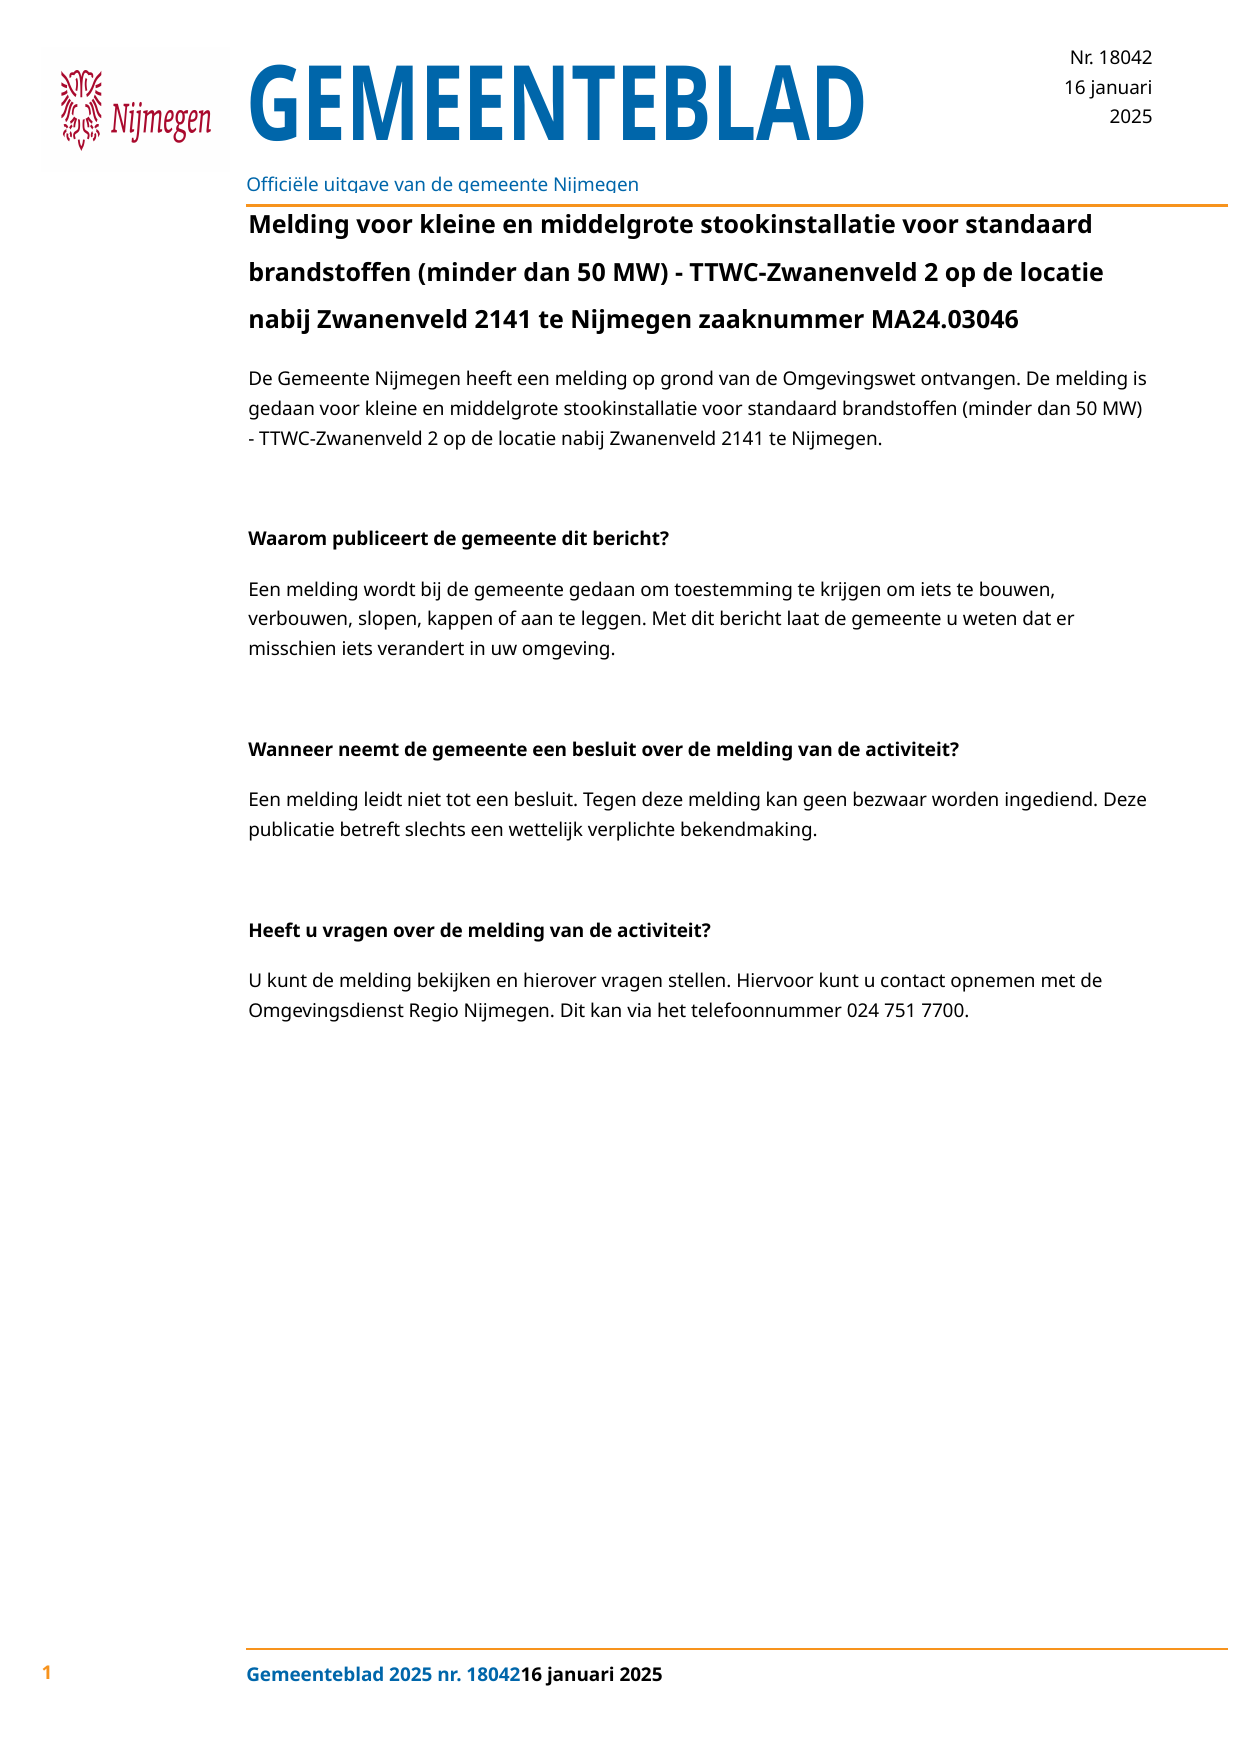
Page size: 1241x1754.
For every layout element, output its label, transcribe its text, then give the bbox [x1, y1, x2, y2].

picture [41, 47, 231, 172]
text De Gemeente Nijmegen heeft een melding op grond van de Omgevingswet ontvangen. De melding is gedaan voor kleine en middelgrote stookinstallatie voor standaard brandstoffen (minder dan 50 MW) - TTWC-Zwanenveld 2 op de locatie nabij Zwanenveld 2141 te Nijmegen. [248, 366, 1152, 450]
text Een melding leidt niet tot een besluit. Tegen deze melding kan geen bezwaar worden ingediend. Deze publicatie betreft slechts een wettelijk verplichte bekendmaking. [248, 786, 1152, 842]
text Waarom publiceert de gemeente dit bericht? [248, 526, 1152, 551]
text Melding voor kleine en middelgrote stookinstallatie voor standaard brandstoffen (minder dan 50 MW) - TTWC-Zwanenveld 2 op de locatie nabij Zwanenveld 2141 te Nijmegen zaaknummer MA24.03046 [248, 207, 1152, 336]
text Een melding wordt bij de gemeente gedaan om toestemming te krijgen om iets te bouwen, verbouwen, slopen, kappen of aan te leggen. Met dit bericht laat de gemeente u weten dat er misschien iets verandert in uw omgeving. [248, 576, 1152, 661]
text U kunt de melding bekijken en hierover vragen stellen. Hiervoor kunt u contact opnemen met de Omgevingsdienst Regio Nijmegen. Dit kan via het telefoonnummer 024 751 7700. [248, 967, 1152, 1022]
text Wanneer neemt de gemeente een besluit over de melding van de activiteit? [248, 736, 1152, 762]
text Heeft u vragen over de melding van de activiteit? [248, 917, 1152, 942]
